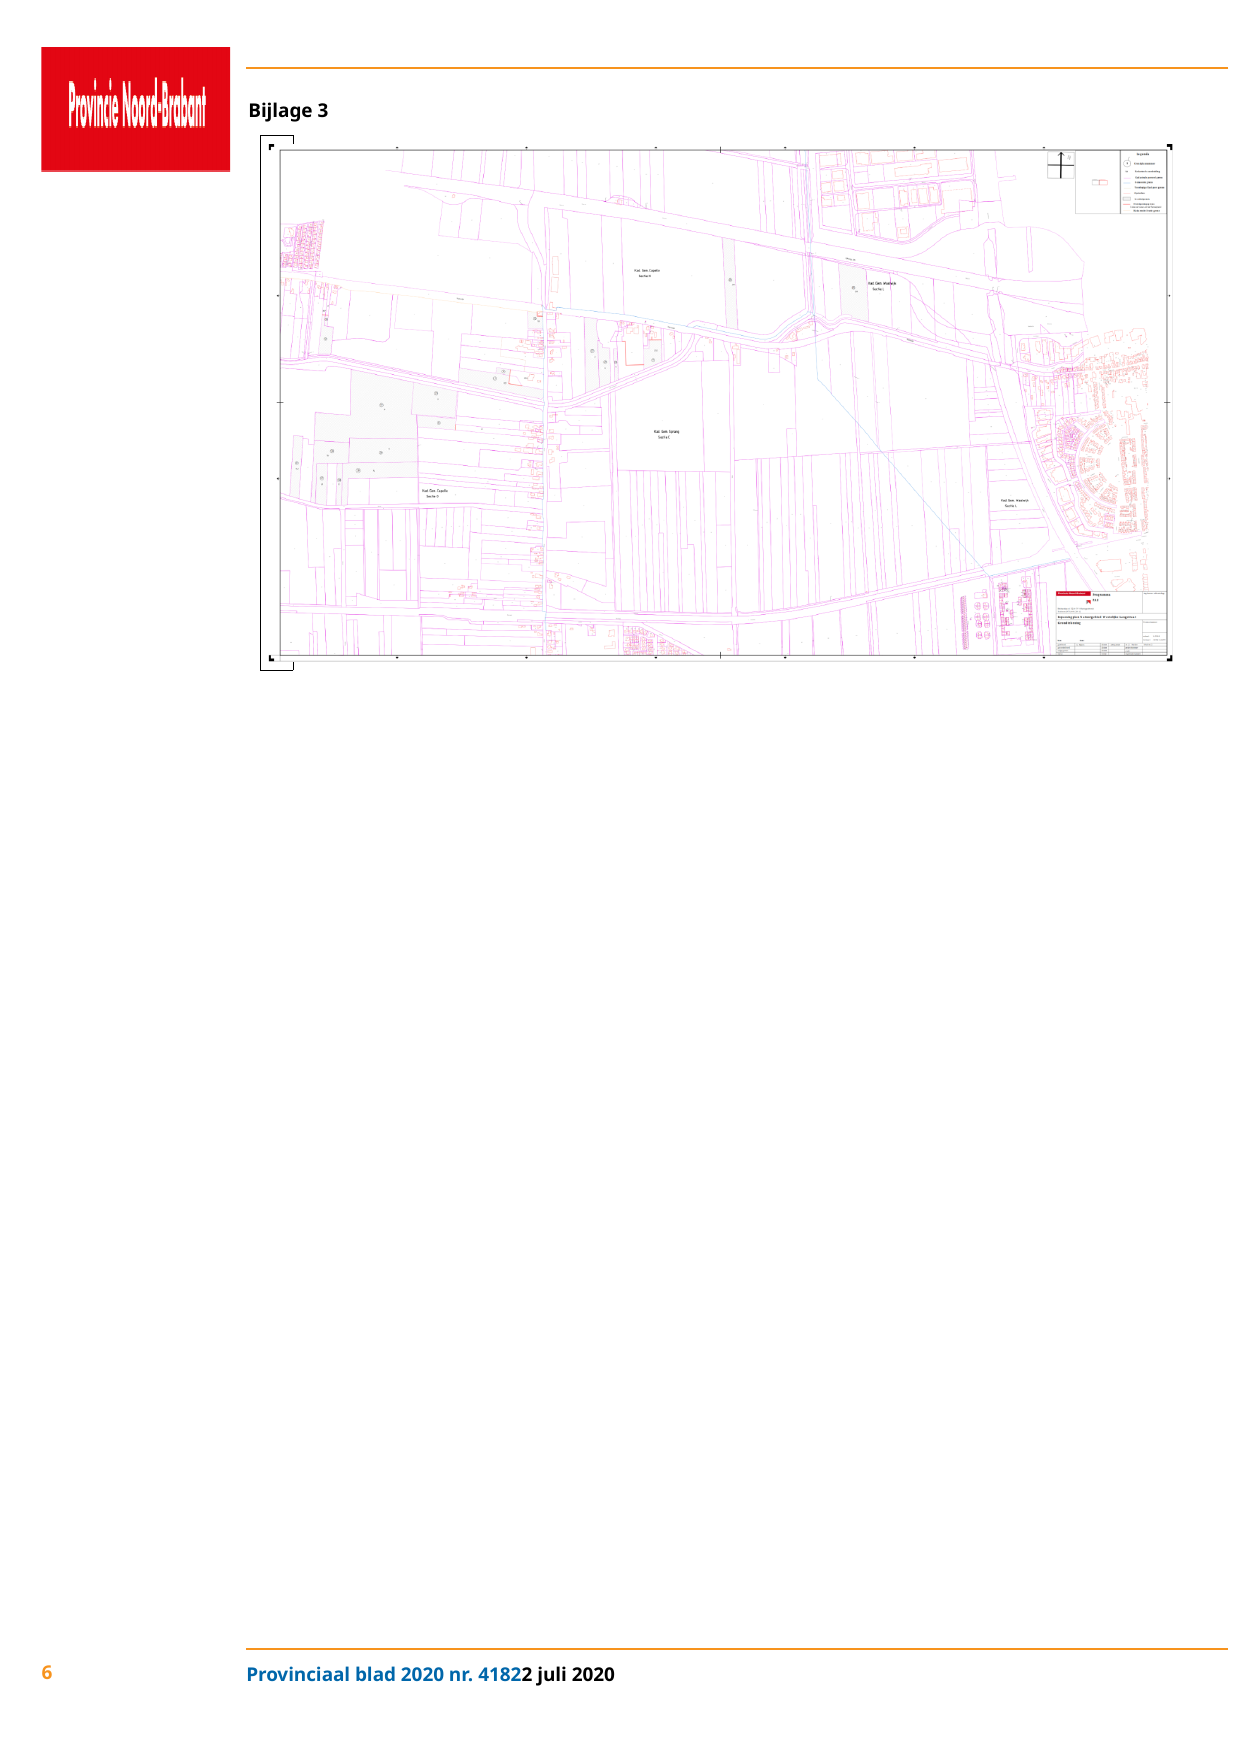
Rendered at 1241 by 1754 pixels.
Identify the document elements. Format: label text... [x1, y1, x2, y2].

picture [268, 144, 1173, 662]
text Bijlage 3 [248, 95, 1152, 123]
picture [41, 47, 231, 172]
